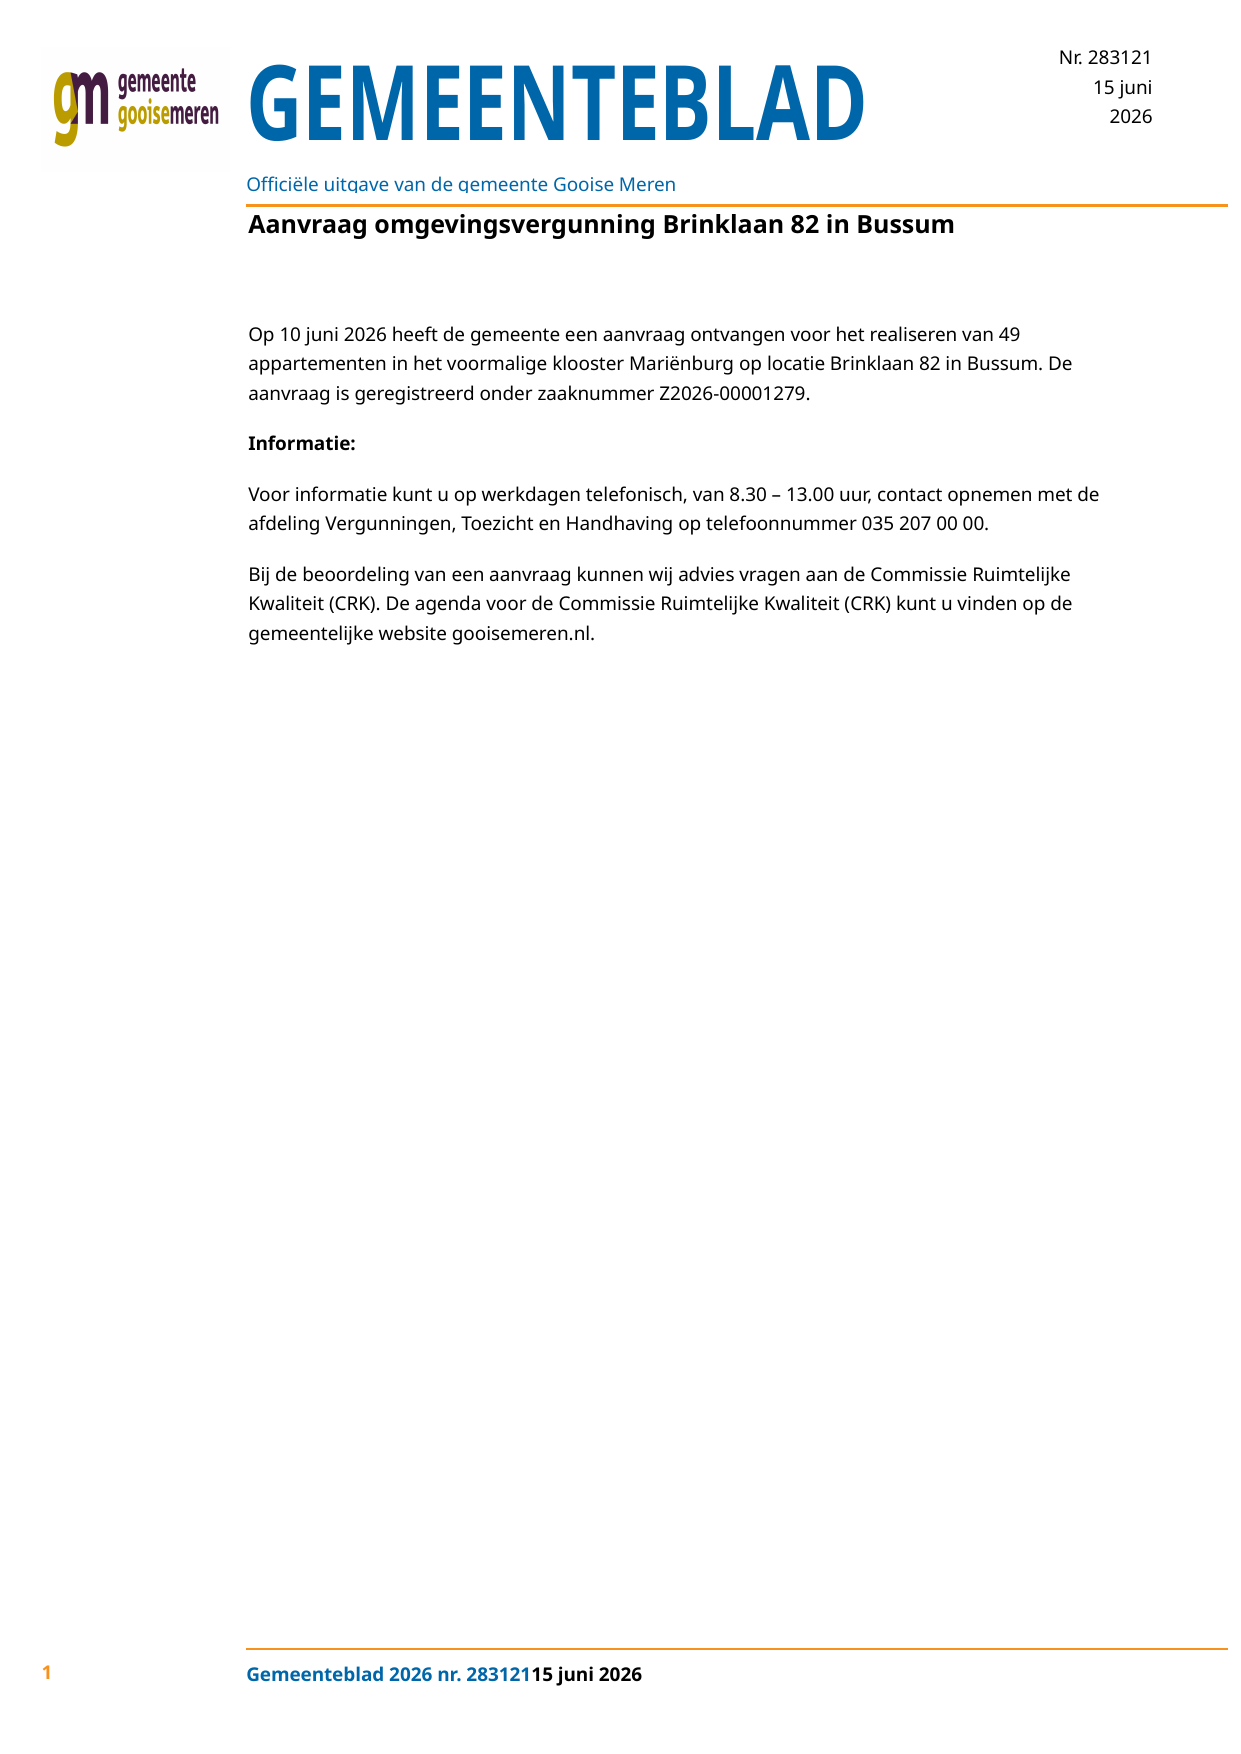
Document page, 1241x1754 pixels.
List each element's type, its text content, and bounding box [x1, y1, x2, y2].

text Informatie: [248, 430, 1152, 456]
text Aanvraag omgevingsvergunning Brinklaan 82 in Bussum [248, 207, 1152, 241]
picture [41, 47, 231, 172]
text Bij de beoordeling van een aanvraag kunnen wij advies vragen aan de Commissie Ruimtelijke Kwaliteit (CRK). De agenda voor de Commissie Ruimtelijke Kwaliteit (CRK) kunt u vinden op de gemeentelijke website gooisemeren.nl. [248, 561, 1152, 646]
text Voor informatie kunt u op werkdagen telefonisch, van 8.30 – 13.00 uur, contact opnemen met de afdeling Vergunningen, Toezicht en Handhaving op telefoonnummer 035 207 00 00. [248, 481, 1152, 536]
text Op 10 juni 2026 heeft de gemeente een aanvraag ontvangen voor het realiseren van 49 appartementen in het voormalige klooster Mariënburg op locatie Brinklaan 82 in Bussum. De aanvraag is geregistreerd onder zaaknummer Z2026-00001279. [248, 321, 1152, 406]
